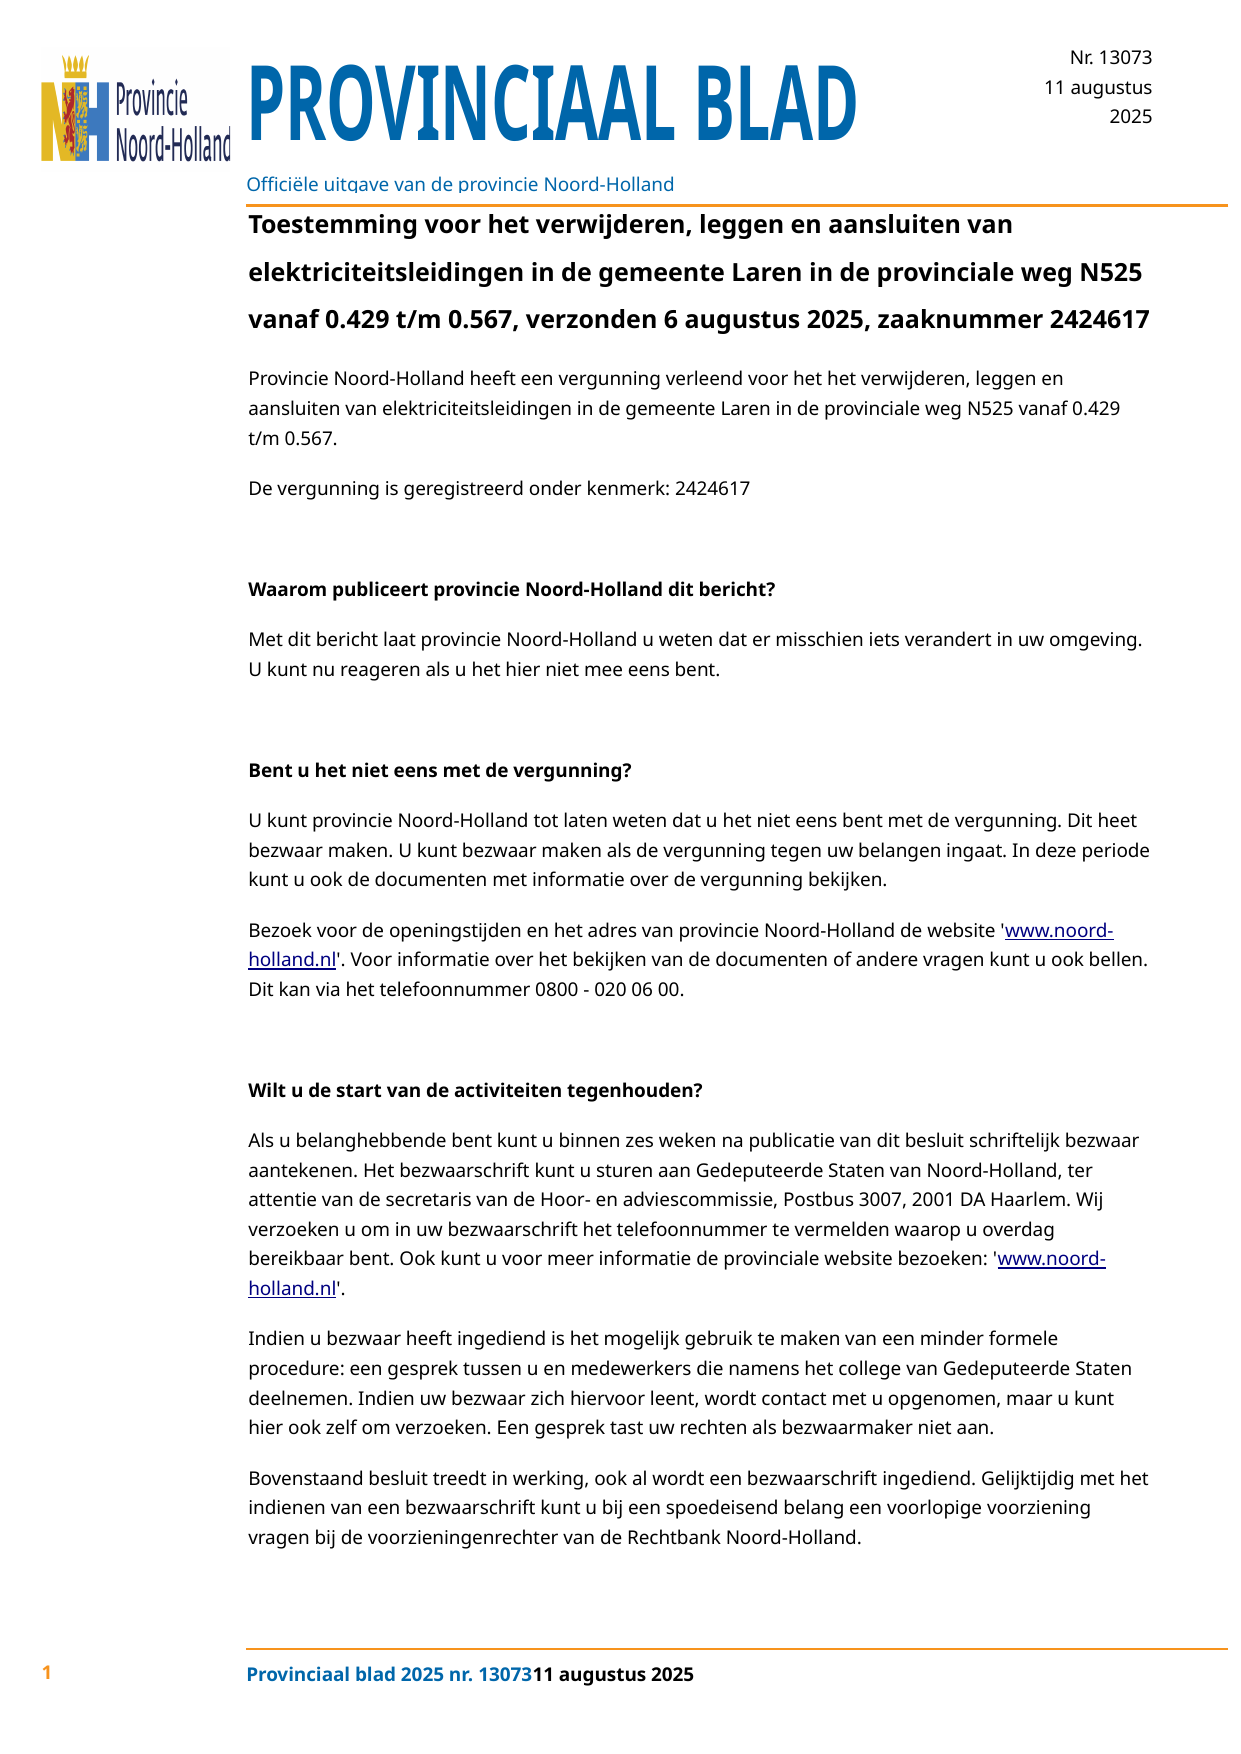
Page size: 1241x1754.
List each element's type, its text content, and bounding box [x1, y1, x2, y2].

text Indien u bezwaar heeft ingediend is het mogelijk gebruik te maken van een minder formele procedure: een gesprek tussen u en medewerkers die namens het college van Gedeputeerde Staten deelnemen. Indien uw bezwaar zich hiervoor leent, wordt contact met u opgenomen, maar u kunt hier ook zelf om verzoeken. Een gesprek tast uw rechten als bezwaarmaker niet aan. [248, 1326, 1152, 1440]
text De vergunning is geregistreerd onder kenmerk: 2424617 [248, 475, 1152, 501]
text U kunt provincie Noord-Holland tot laten weten dat u het niet eens bent met de vergunning. Dit heet bezwaar maken. U kunt bezwaar maken als de vergunning tegen uw belangen ingaat. In deze periode kunt u ook de documenten met informatie over de vergunning bekijken. [248, 807, 1152, 892]
text Met dit bericht laat provincie Noord-Holland u weten dat er misschien iets verandert in uw omgeving. U kunt nu reageren als u het hier niet mee eens bent. [248, 626, 1152, 682]
picture [41, 47, 231, 172]
text Waarom publiceert provincie Noord-Holland dit bericht? [248, 576, 1152, 602]
text Als u belanghebbende bent kunt u binnen zes weken na publicatie van dit besluit schriftelijk bezwaar aantekenen. Het bezwaarschrift kunt u sturen aan Gedeputeerde Staten van Noord-Holland, ter attentie van de secretaris van de Hoor- en adviescommissie, Postbus 3007, 2001 DA Haarlem. Wij verzoeken u om in uw bezwaarschrift het telefoonnummer te vermelden waarop u overdag bereikbaar bent. Ook kunt u voor meer informatie de provinciale website bezoeken: 'www.noord-holland.nl'. [248, 1127, 1152, 1301]
text Provincie Noord-Holland heeft een vergunning verleend voor het het verwijderen, leggen en aansluiten van elektriciteitsleidingen in de gemeente Laren in de provinciale weg N525 vanaf 0.429 t/m 0.567. [248, 366, 1152, 450]
text Bovenstaand besluit treedt in werking, ook al wordt een bezwaarschrift ingediend. Gelijktijdig met het indienen van een bezwaarschrift kunt u bij een spoedeisend belang een voorlopige voorziening vragen bij de voorzieningenrechter van de Rechtbank Noord-Holland. [248, 1465, 1152, 1549]
text Bent u het niet eens met de vergunning? [248, 757, 1152, 782]
text Bezoek voor de openingstijden en het adres van provincie Noord-Holland de website 'www.noord-holland.nl'. Voor informatie over het bekijken van de documenten of andere vragen kunt u ook bellen. Dit kan via het telefoonnummer 0800 - 020 06 00. [248, 917, 1152, 1002]
text Toestemming voor het verwijderen, leggen en aansluiten van elektriciteitsleidingen in de gemeente Laren in de provinciale weg N525 vanaf 0.429 t/m 0.567, verzonden 6 augustus 2025, zaaknummer 2424617 [248, 207, 1152, 336]
text Wilt u de start van de activiteiten tegenhouden? [248, 1077, 1152, 1102]
